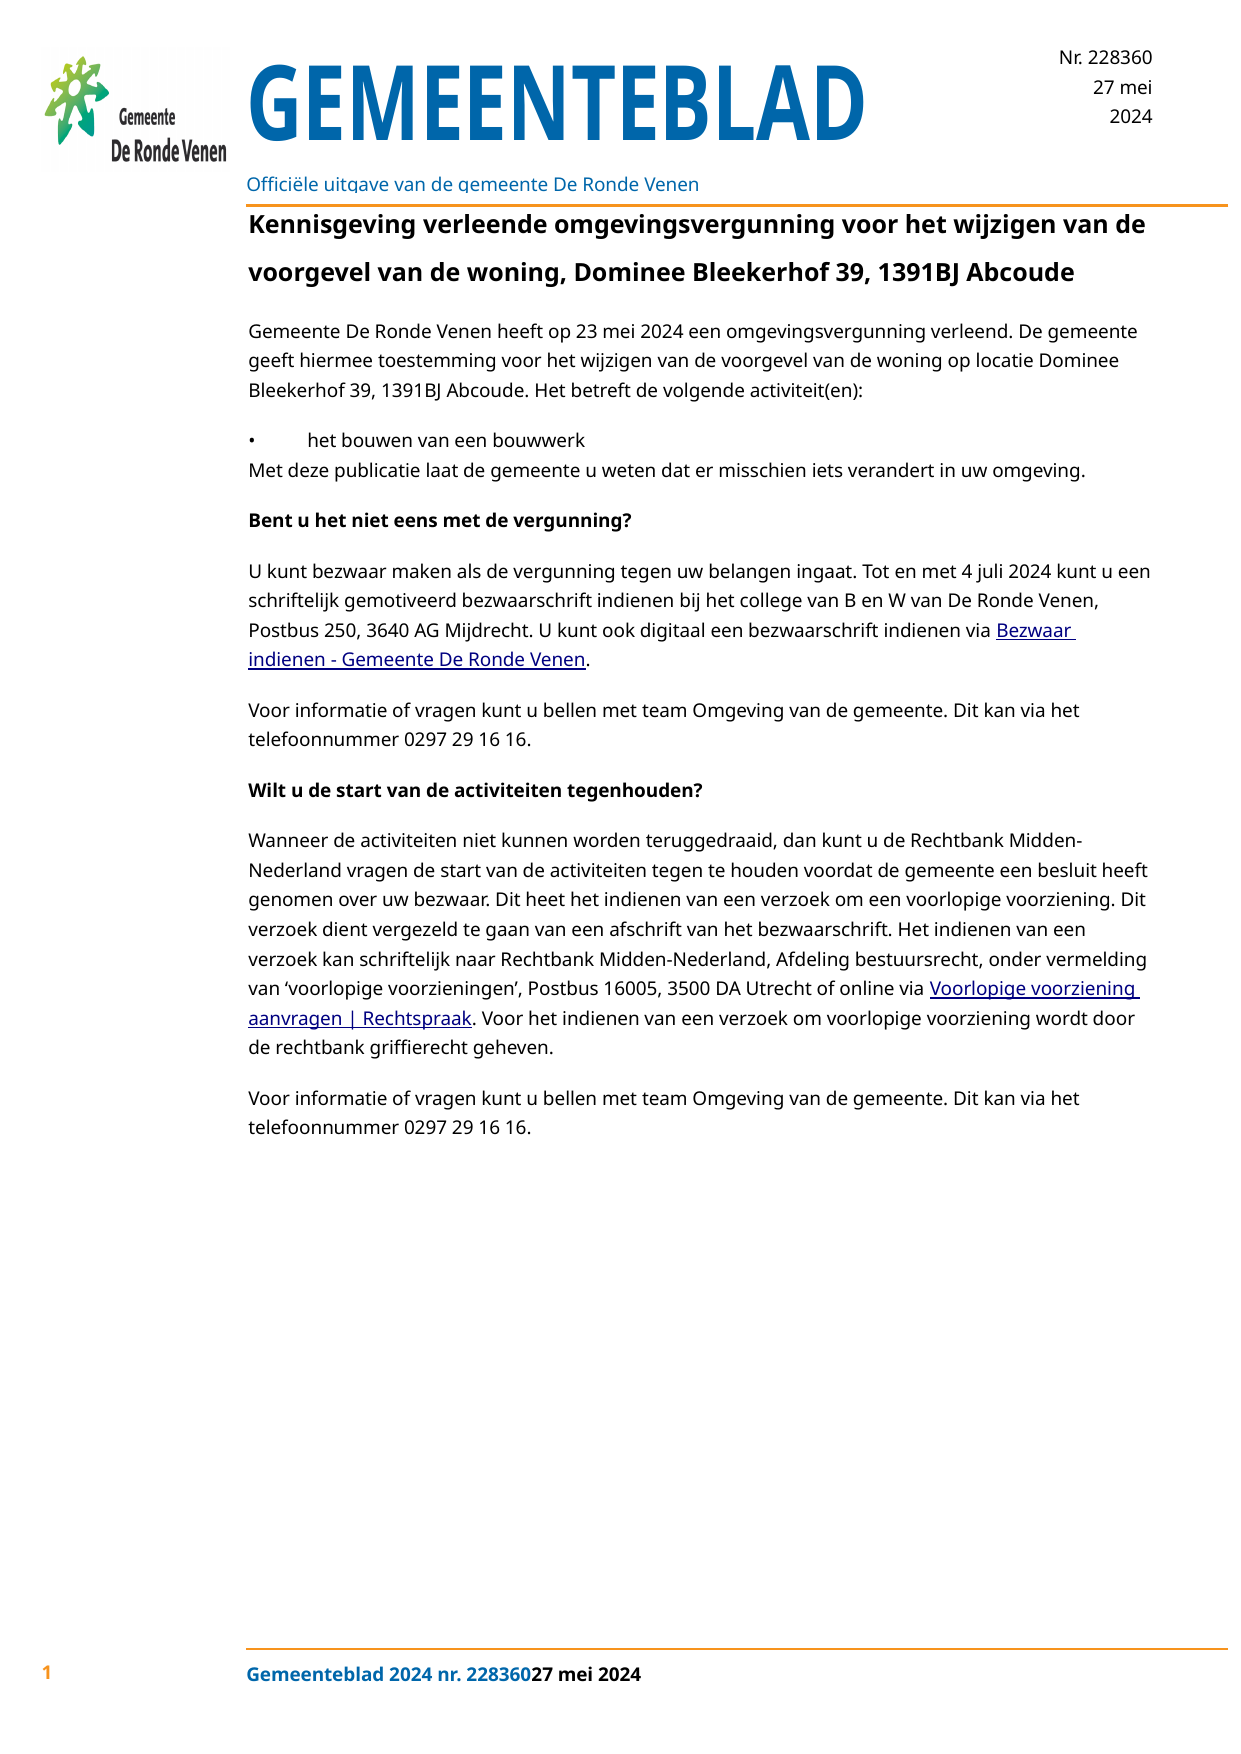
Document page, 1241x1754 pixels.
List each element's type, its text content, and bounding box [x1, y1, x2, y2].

text Wilt u de start van de activiteiten tegenhouden? [248, 777, 1152, 803]
picture [41, 47, 231, 172]
text Met deze publicatie laat de gemeente u weten dat er misschien iets verandert in uw omgeving. [248, 457, 1152, 483]
text Gemeente De Ronde Venen heeft op 23 mei 2024 een omgevingsvergunning verleend. De gemeente geeft hiermee toestemming voor het wijzigen van de voorgevel van de woning op locatie Dominee Bleekerhof 39, 1391BJ Abcoude. Het betreft de volgende activiteit(en): [248, 318, 1152, 403]
text Voor informatie of vragen kunt u bellen met team Omgeving van de gemeente. Dit kan via het telefoonnummer 0297 29 16 16. [248, 1085, 1152, 1140]
text Bent u het niet eens met de vergunning? [248, 507, 1152, 533]
text U kunt bezwaar maken als de vergunning tegen uw belangen ingaat. Tot en met 4 juli 2024 kunt u een schriftelijk gemotiveerd bezwaarschrift indienen bij het college van B en W van De Ronde Venen, Postbus 250, 3640 AG Mijdrecht. U kunt ook digitaal een bezwaarschrift indienen via Bezwaar indienen - Gemeente De Ronde Venen. [248, 558, 1152, 672]
list het bouwen van een bouwwerk [248, 427, 1152, 453]
text Wanneer de activiteiten niet kunnen worden teruggedraaid, dan kunt u de Rechtbank Midden-Nederland vragen de start van de activiteiten tegen te houden voordat de gemeente een besluit heeft genomen over uw bezwaar. Dit heet het indienen van een verzoek om een voorlopige voorziening. Dit verzoek dient vergezeld te gaan van een afschrift van het bezwaarschrift. Het indienen van een verzoek kan schriftelijk naar Rechtbank Midden-Nederland, Afdeling bestuursrecht, onder vermelding van ‘voorlopige voorzieningen’, Postbus 16005, 3500 DA Utrecht of online via Voorlopige voorziening aanvragen | Rechtspraak. Voor het indienen van een verzoek om voorlopige voorziening wordt door de rechtbank griffierecht geheven. [248, 827, 1152, 1060]
text Kennisgeving verleende omgevingsvergunning voor het wijzigen van de voorgevel van de woning, Dominee Bleekerhof 39, 1391BJ Abcoude [248, 207, 1152, 288]
text Voor informatie of vragen kunt u bellen met team Omgeving van de gemeente. Dit kan via het telefoonnummer 0297 29 16 16. [248, 697, 1152, 752]
